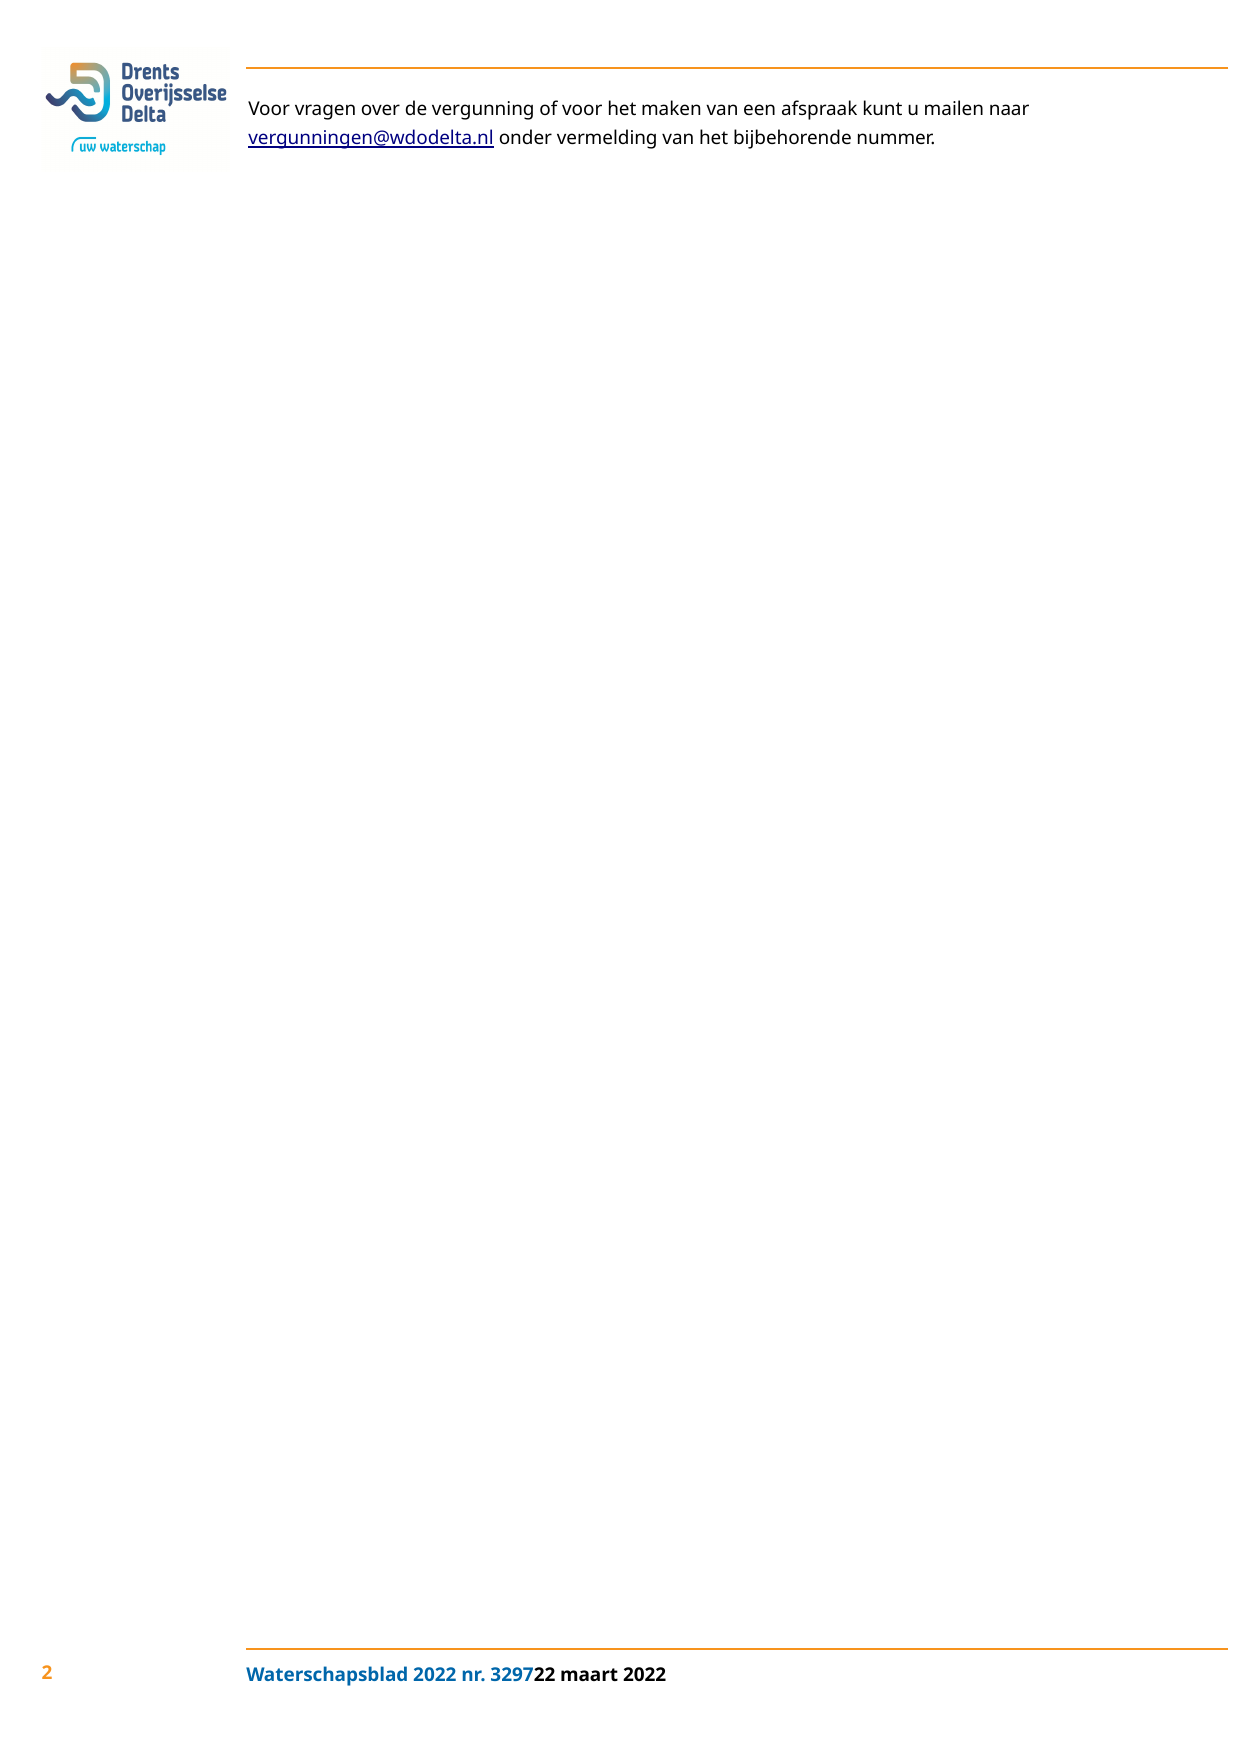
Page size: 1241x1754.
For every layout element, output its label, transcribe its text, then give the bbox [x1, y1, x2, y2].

picture [41, 47, 231, 172]
text Voor vragen over de vergunning of voor het maken van een afspraak kunt u mailen naar vergunningen@wdodelta.nl onder vermelding van het bijbehorende nummer. [248, 95, 1152, 150]
